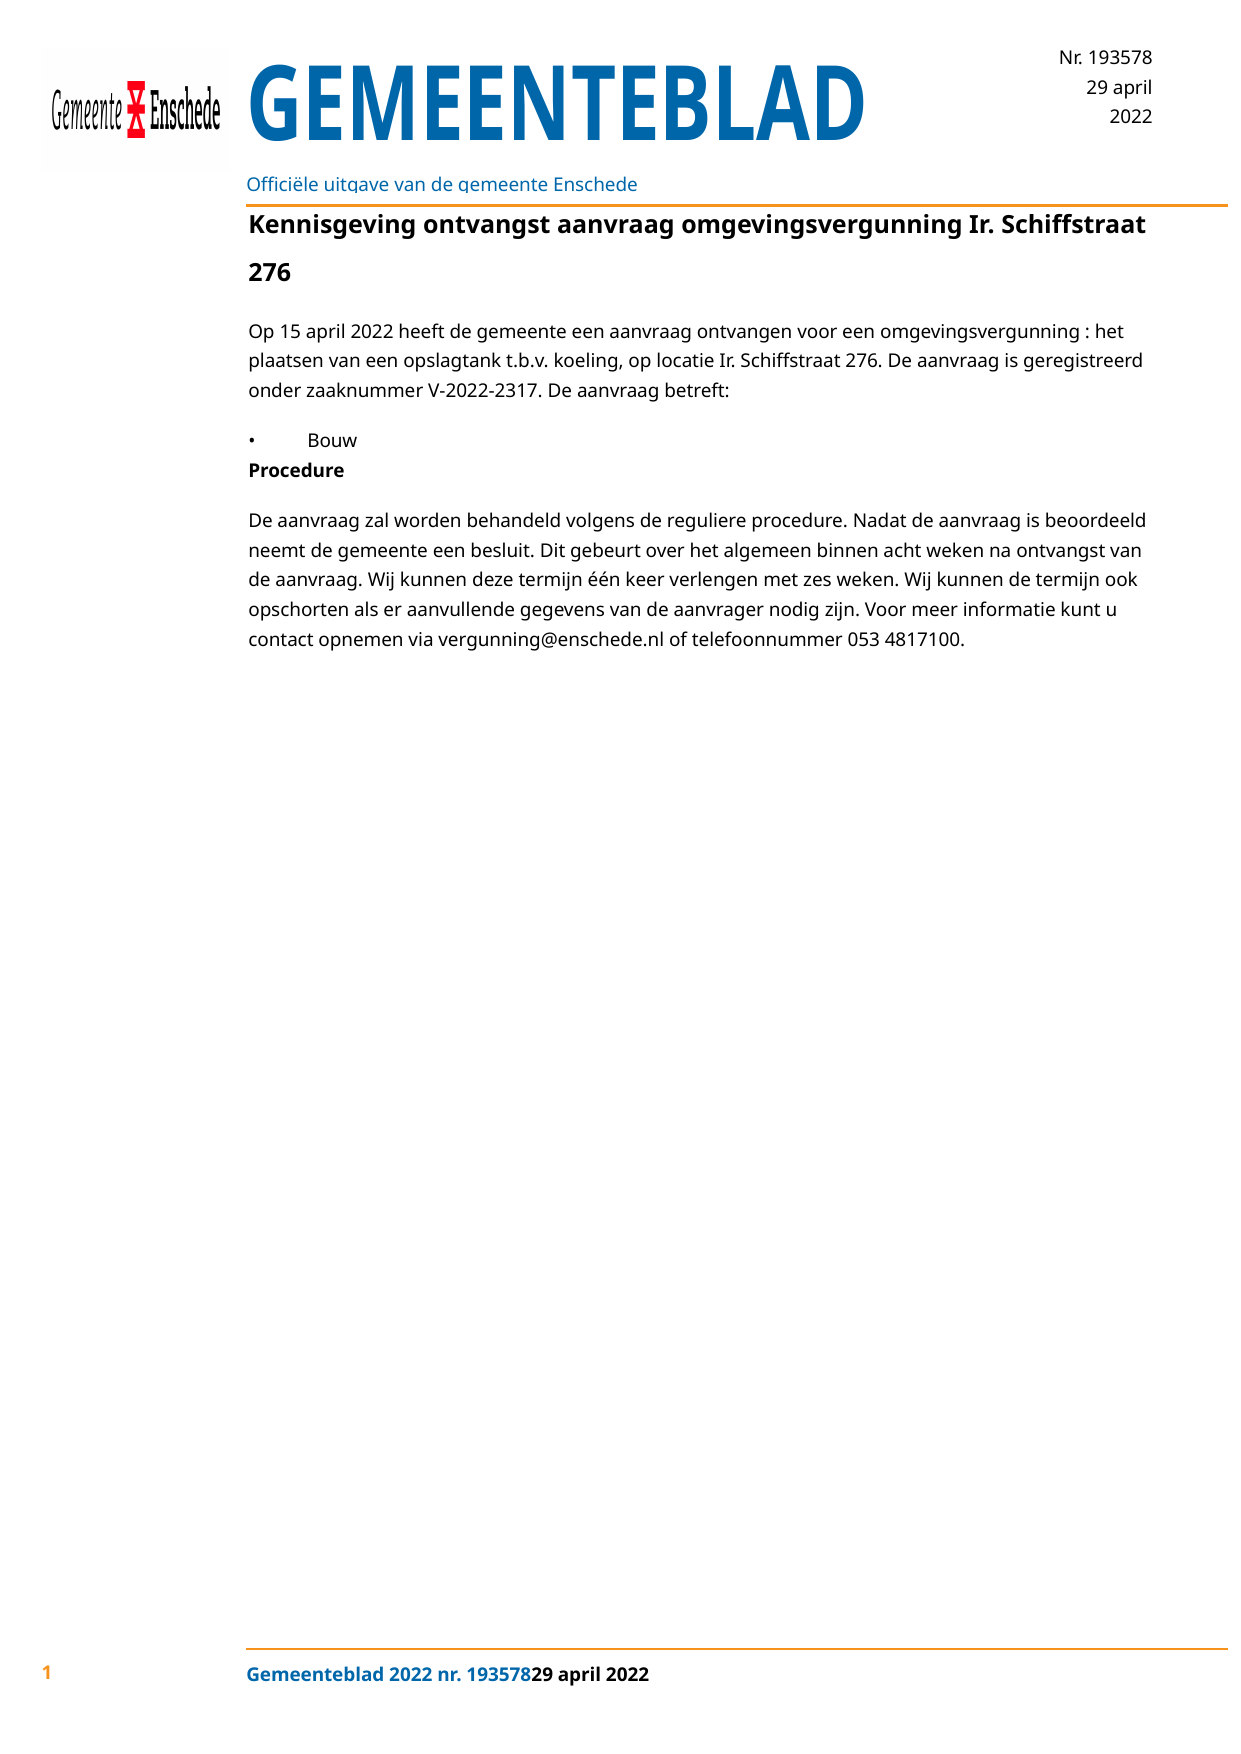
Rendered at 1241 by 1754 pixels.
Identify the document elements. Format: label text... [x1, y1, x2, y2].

list Bouw [248, 427, 1152, 453]
text De aanvraag zal worden behandeld volgens de reguliere procedure. Nadat de aanvraag is beoordeeld neemt de gemeente een besluit. Dit gebeurt over het algemeen binnen acht weken na ontvangst van de aanvraag. Wij kunnen deze termijn één keer verlengen met zes weken. Wij kunnen de termijn ook opschorten als er aanvullende gegevens van de aanvrager nodig zijn. Voor meer informatie kunt u contact opnemen via vergunning@enschede.nl of telefoonnummer 053 4817100. [248, 507, 1152, 652]
picture [41, 47, 231, 172]
text Procedure [248, 457, 1152, 483]
text Kennisgeving ontvangst aanvraag omgevingsvergunning Ir. Schiffstraat 276 [248, 207, 1152, 288]
text Op 15 april 2022 heeft de gemeente een aanvraag ontvangen voor een omgevingsvergunning : het plaatsen van een opslagtank t.b.v. koeling, op locatie Ir. Schiffstraat 276. De aanvraag is geregistreerd onder zaaknummer V-2022-2317. De aanvraag betreft: [248, 318, 1152, 403]
